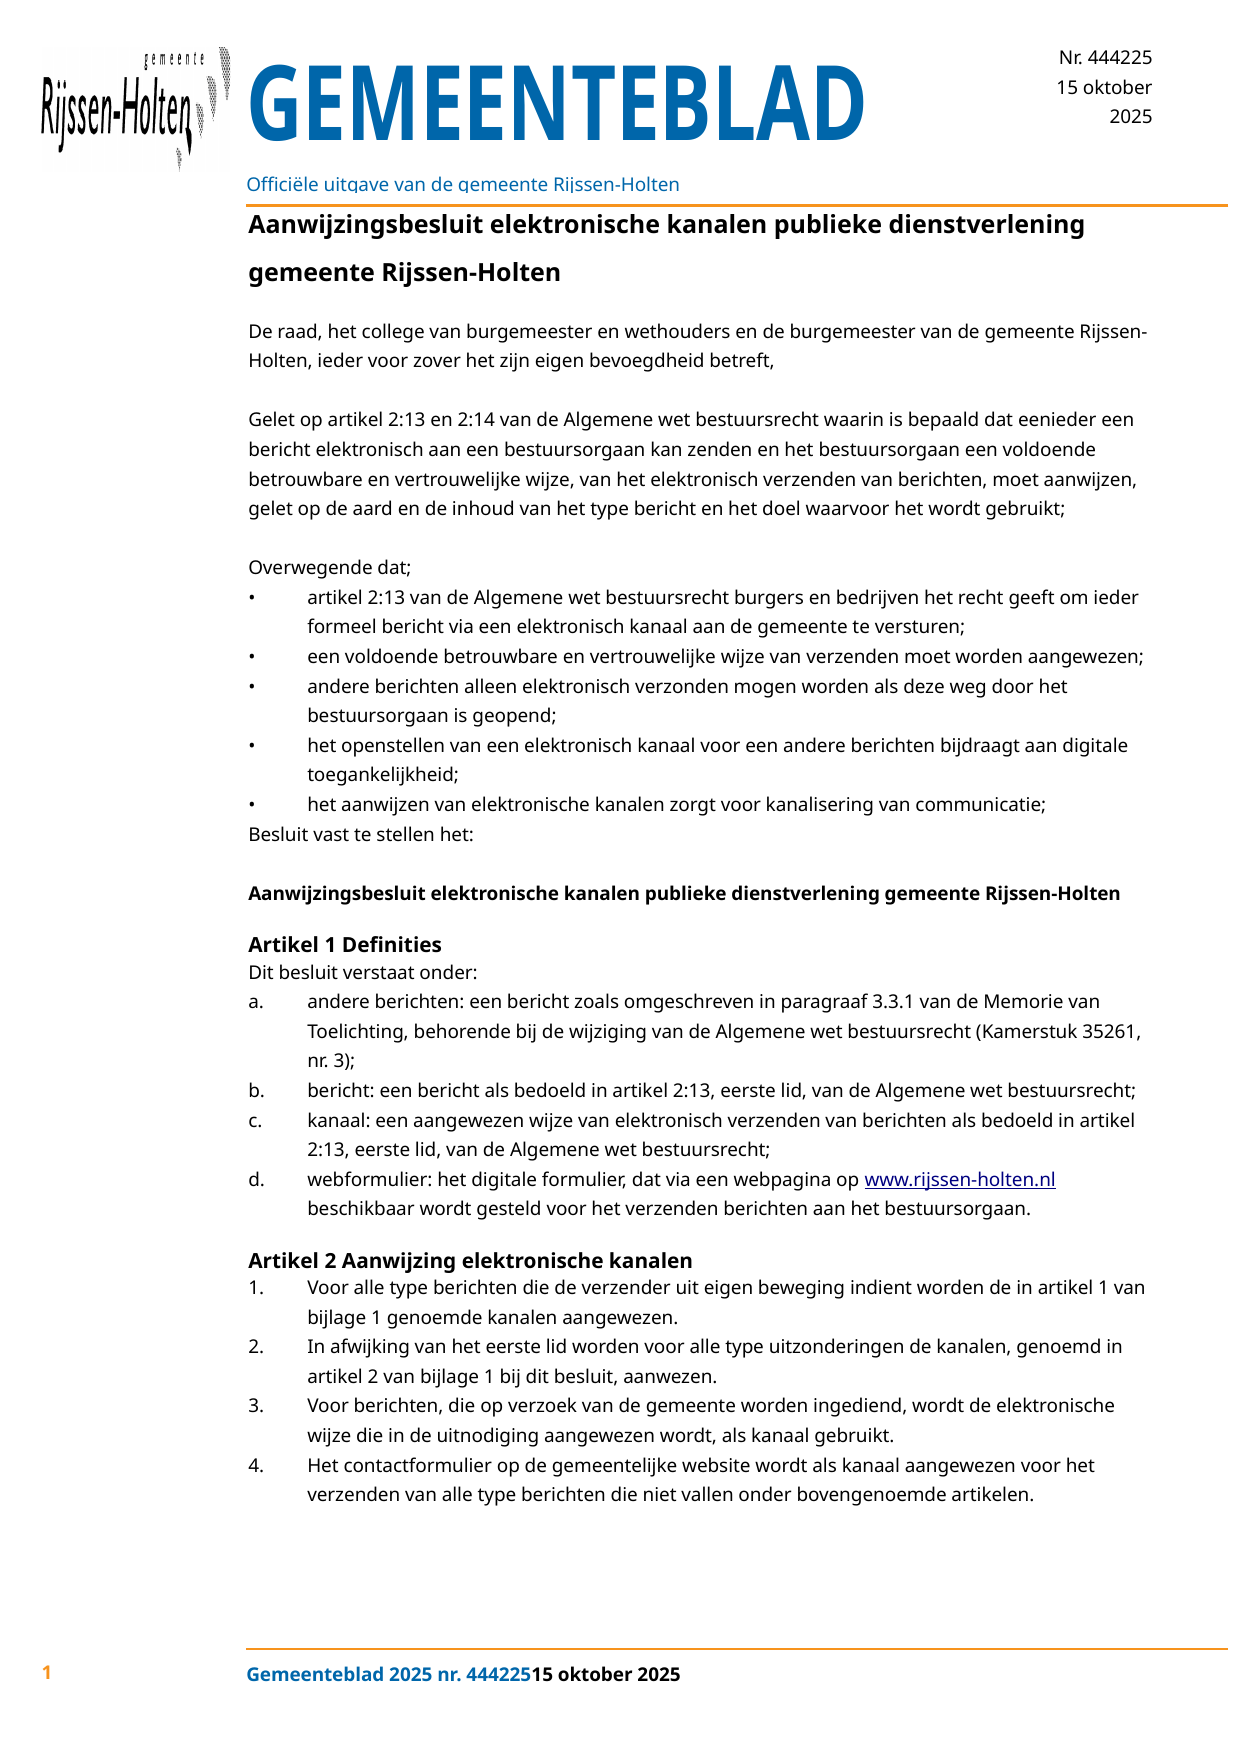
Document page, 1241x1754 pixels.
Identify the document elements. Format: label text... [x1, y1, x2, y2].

list het openstellen van een elektronisch kanaal voor een andere berichten bijdraagt aan digitale toegankelijkheid; [248, 732, 1152, 787]
list webformulier: het digitale formulier, dat via een webpagina op www.rijssen-holten.nl beschikbaar wordt gesteld voor het verzenden berichten aan het bestuursorgaan. [248, 1166, 1152, 1221]
list het aanwijzen van elektronische kanalen zorgt voor kanalisering van communicatie; [248, 791, 1152, 817]
text Artikel 2 Aanwijzing elektronische kanalen [248, 1246, 1152, 1274]
text Aanwijzingsbesluit elektronische kanalen publieke dienstverlening gemeente Rijssen-Holten [248, 880, 1152, 906]
text Dit besluit verstaat onder: [248, 959, 1152, 984]
list Voor berichten, die op verzoek van de gemeente worden ingediend, wordt de elektronische wijze die in de uitnodiging aangewezen wordt, als kanaal gebruikt. [248, 1393, 1152, 1448]
picture [41, 47, 231, 172]
list een voldoende betrouwbare en vertrouwelijke wijze van verzenden moet worden aangewezen; [248, 643, 1152, 669]
list andere berichten alleen elektronisch verzonden mogen worden als deze weg door het bestuursorgaan is geopend; [248, 673, 1152, 728]
text Artikel 1 Definities [248, 930, 1152, 959]
list artikel 2:13 van de Algemene wet bestuursrecht burgers en bedrijven het recht geeft om ieder formeel bericht via een elektronisch kanaal aan de gemeente te versturen; [248, 584, 1152, 639]
text Gelet op artikel 2:13 en 2:14 van de Algemene wet bestuursrecht waarin is bepaald dat eenieder een bericht elektronisch aan een bestuursorgaan kan zenden en het bestuursorgaan een voldoende betrouwbare en vertrouwelijke wijze, van het elektronisch verzenden van berichten, moet aanwijzen, gelet op de aard en de inhoud van het type bericht en het doel waarvoor het wordt gebruikt; [248, 407, 1152, 521]
text Besluit vast te stellen het: [248, 821, 1152, 847]
list bericht: een bericht als bedoeld in artikel 2:13, eerste lid, van de Algemene wet bestuursrecht; [248, 1077, 1152, 1103]
text De raad, het college van burgemeester en wethouders en de burgemeester van de gemeente Rijssen-Holten, ieder voor zover het zijn eigen bevoegdheid betreft, [248, 318, 1152, 373]
list Voor alle type berichten die de verzender uit eigen beweging indient worden de in artikel 1 van bijlage 1 genoemde kanalen aangewezen. [248, 1274, 1152, 1330]
text Overwegende dat; [248, 554, 1152, 580]
list kanaal: een aangewezen wijze van elektronisch verzenden van berichten als bedoeld in artikel 2:13, eerste lid, van de Algemene wet bestuursrecht; [248, 1107, 1152, 1162]
list Het contactformulier op de gemeentelijke website wordt als kanaal aangewezen voor het verzenden van alle type berichten die niet vallen onder bovengenoemde artikelen. [248, 1452, 1152, 1507]
list In afwijking van het eerste lid worden voor alle type uitzonderingen de kanalen, genoemd in artikel 2 van bijlage 1 bij dit besluit, aanwezen. [248, 1333, 1152, 1389]
text Aanwijzingsbesluit elektronische kanalen publieke dienstverlening gemeente Rijssen-Holten [248, 207, 1152, 288]
list andere berichten: een bericht zoals omgeschreven in paragraaf 3.3.1 van de Memorie van Toelichting, behorende bij de wijziging van de Algemene wet bestuursrecht (Kamerstuk 35261, nr. 3); [248, 988, 1152, 1073]
